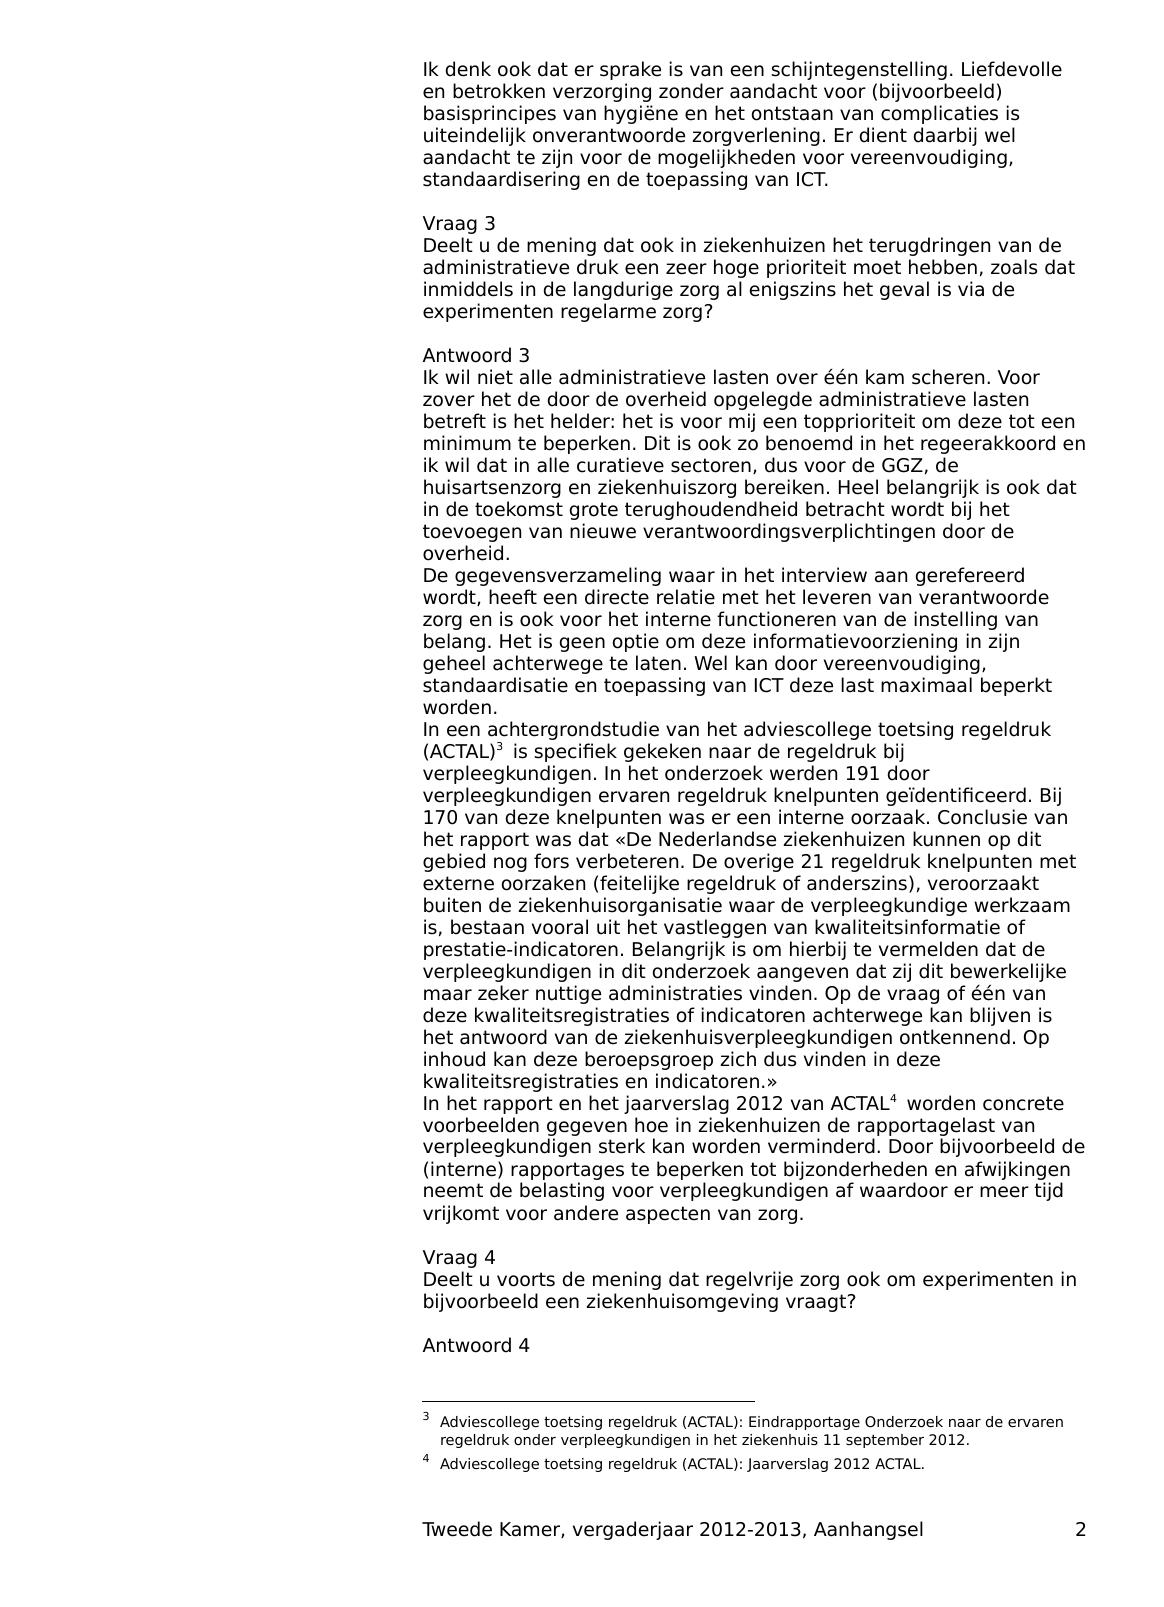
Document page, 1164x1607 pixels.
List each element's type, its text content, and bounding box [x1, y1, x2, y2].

text Ik wil niet alle administratieve lasten over één kam scheren. Voor zover het de door de overheid opgelegde administratieve lasten betreft is het helder: het is voor mij een topprioriteit om deze tot een minimum te beperken. Dit is ook zo benoemd in het regeerakkoord en ik wil dat in alle curatieve sectoren, dus voor de GGZ, de huisartsenzorg en ziekenhuiszorg bereiken. Heel belangrijk is ook dat in de toekomst grote terughoudendheid betracht wordt bij het toevoegen van nieuwe verantwoordingsverplichtingen door de overheid. [422, 367, 1087, 565]
text Deelt u voorts de mening dat regelvrije zorg ook om experimenten in bijvoorbeeld een ziekenhuisomgeving vraagt? [422, 1268, 1087, 1312]
text Adviescollege toetsing regeldruk (ACTAL): Eindrapportage Onderzoek naar de ervaren regeldruk onder verpleegkundigen in het ziekenhuis 11 september 2012. [422, 1410, 1087, 1449]
text De gegevensverzameling waar in het interview aan gerefereerd wordt, heeft een directe relatie met het leveren van verantwoorde zorg en is ook voor het interne functioneren van de instelling van belang. Het is geen optie om deze informatievoorziening in zijn geheel achterwege te laten. Wel kan door vereenvoudiging, standaardisatie en toepassing van ICT deze last maximaal beperkt worden. [422, 565, 1087, 719]
text Antwoord 3 [422, 345, 1087, 367]
text Adviescollege toetsing regeldruk (ACTAL): Jaarverslag 2012 ACTAL. [422, 1452, 1087, 1474]
text In het rapport en het jaarverslag 2012 van ACTAL worden concrete voorbeelden gegeven hoe in ziekenhuizen de rapportagelast van verpleegkundigen sterk kan worden verminderd. Door bijvoorbeeld de (interne) rapportages te beperken tot bijzonderheden en afwijkingen neemt de belasting voor verpleegkundigen af waardoor er meer tijd vrijkomt voor andere aspecten van zorg. [422, 1092, 1087, 1224]
text Ik denk ook dat er sprake is van een schijntegenstelling. Liefdevolle en betrokken verzorging zonder aandacht voor (bijvoorbeeld) basisprincipes van hygiëne en het ontstaan van complicaties is uiteindelijk onverantwoorde zorgverlening. Er dient daarbij wel aandacht te zijn voor de mogelijkheden voor vereenvoudiging, standaardisering en de toepassing van ICT. [422, 59, 1087, 191]
text In een achtergrondstudie van het adviescollege toetsing regeldruk (ACTAL) is specifiek gekeken naar de regeldruk bij verpleegkundigen. In het onderzoek werden 191 door verpleegkundigen ervaren regeldruk knelpunten geïdentificeerd. Bij 170 van deze knelpunten was er een interne oorzaak. Conclusie van het rapport was dat «De Nederlandse ziekenhuizen kunnen op dit gebied nog fors verbeteren. De overige 21 regeldruk knelpunten met externe oorzaken (feitelijke regeldruk of anderszins), veroorzaakt buiten de ziekenhuisorganisatie waar de verpleegkundige werkzaam is, bestaan vooral uit het vastleggen van kwaliteitsinformatie of prestatie-indicatoren. Belangrijk is om hierbij te vermelden dat de verpleegkundigen in dit onderzoek aangeven dat zij dit bewerkelijke maar zeker nuttige administraties vinden. Op de vraag of één van deze kwaliteitsregistraties of indicatoren achterwege kan blijven is het antwoord van de ziekenhuisverpleegkundigen ontkennend. Op inhoud kan deze beroepsgroep zich dus vinden in deze kwaliteitsregistraties en indicatoren.» [422, 719, 1087, 1092]
text Deelt u de mening dat ook in ziekenhuizen het terugdringen van de administratieve druk een zeer hoge prioriteit moet hebben, zoals dat inmiddels in de langdurige zorg al enigszins het geval is via de experimenten regelarme zorg? [422, 235, 1087, 323]
text Vraag 3 [422, 213, 1087, 235]
text Antwoord 4 [422, 1335, 1087, 1357]
text Vraag 4 [422, 1247, 1087, 1268]
